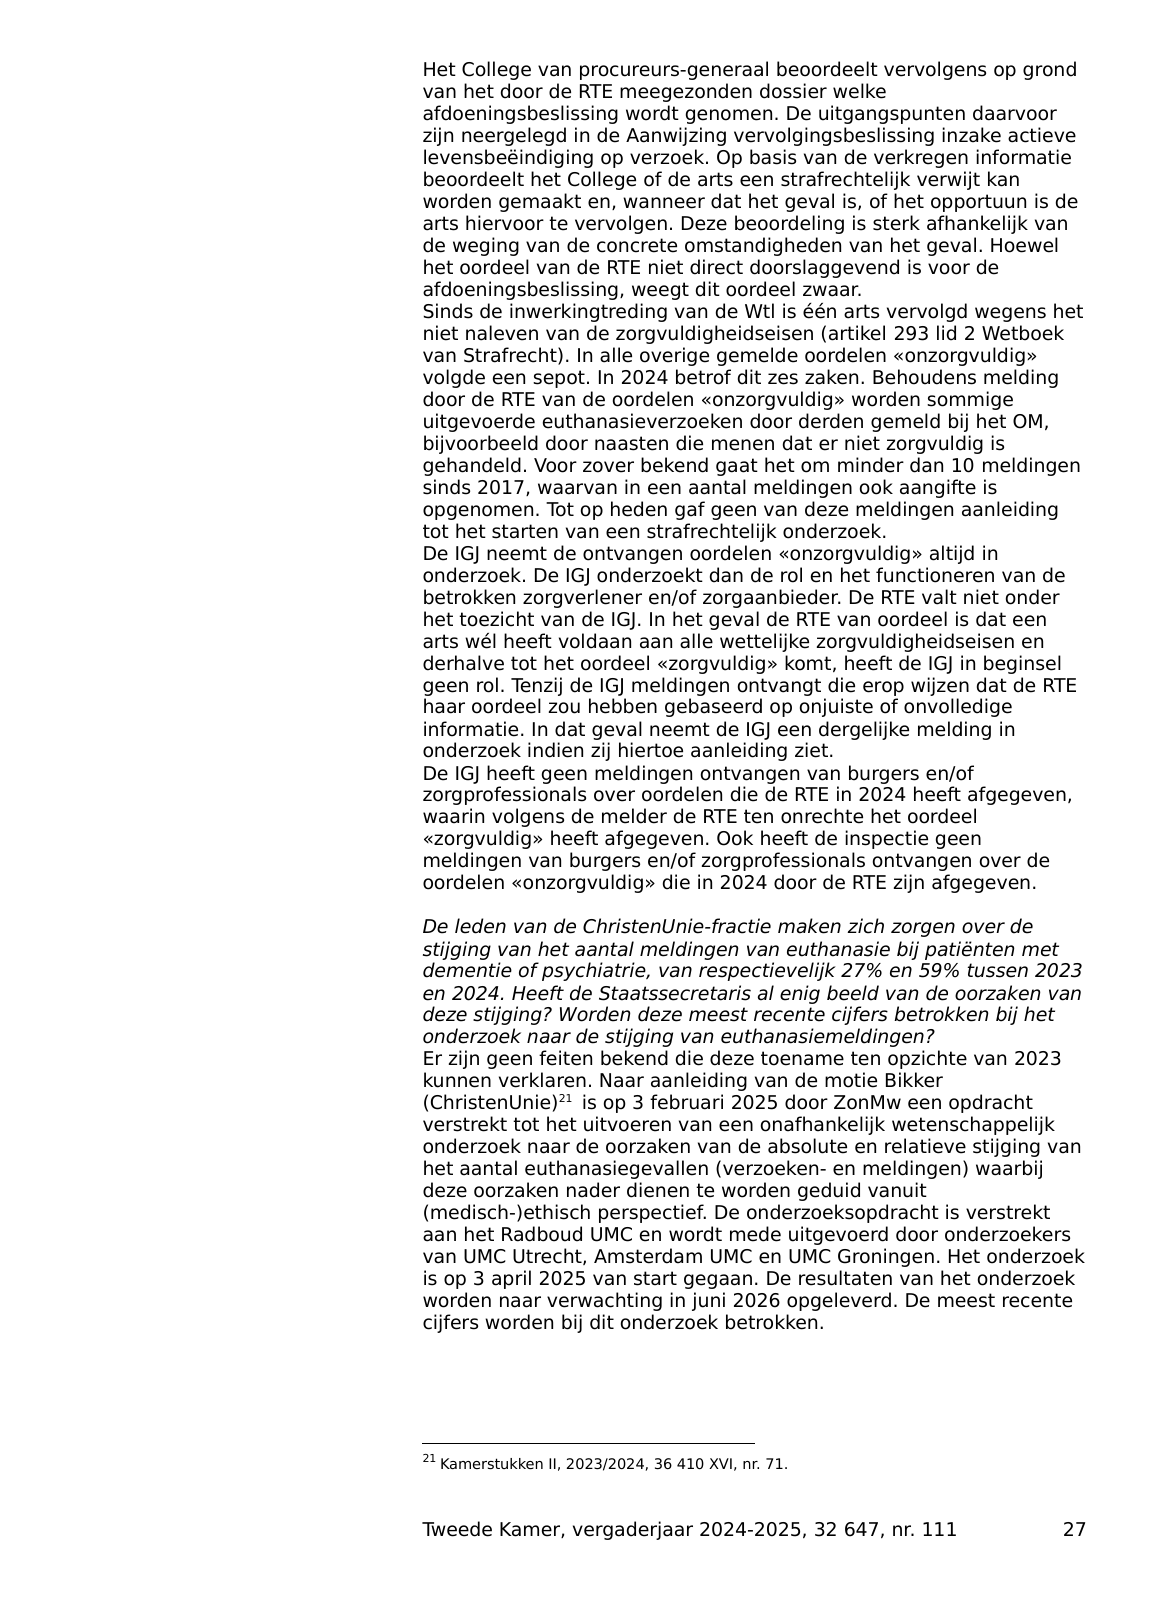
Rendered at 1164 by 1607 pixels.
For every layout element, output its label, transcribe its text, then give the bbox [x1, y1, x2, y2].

text Er zijn geen feiten bekend die deze toename ten opzichte van 2023 kunnen verklaren. Naar aanleiding van de motie Bikker (ChristenUnie) is op 3 februari 2025 door ZonMw een opdracht verstrekt tot het uitvoeren van een onafhankelijk wetenschappelijk onderzoek naar de oorzaken van de absolute en relatieve stijging van het aantal euthanasiegevallen (verzoeken- en meldingen) waarbij deze oorzaken nader dienen te worden geduid vanuit (medisch-)ethisch perspectief. De onderzoeksopdracht is verstrekt aan het Radboud UMC en wordt mede uitgevoerd door onderzoekers van UMC Utrecht, Amsterdam UMC en UMC Groningen. Het onderzoek is op 3 april 2025 van start gegaan. De resultaten van het onderzoek worden naar verwachting in juni 2026 opgeleverd. De meest recente cijfers worden bij dit onderzoek betrokken. [422, 1048, 1087, 1334]
text De leden van de ChristenUnie-fractie maken zich zorgen over de stijging van het aantal meldingen van euthanasie bij patiënten met dementie of psychiatrie, van respectievelijk 27% en 59% tussen 2023 en 2024. Heeft de Staatssecretaris al enig beeld van de oorzaken van deze stijging? Worden deze meest recente cijfers betrokken bij het onderzoek naar de stijging van euthanasiemeldingen? [422, 916, 1087, 1048]
text Het College van procureurs-generaal beoordeelt vervolgens op grond van het door de RTE meegezonden dossier welke afdoeningsbeslissing wordt genomen. De uitgangspunten daarvoor zijn neergelegd in de Aanwijzing vervolgingsbeslissing inzake actieve levensbeëindiging op verzoek. Op basis van de verkregen informatie beoordeelt het College of de arts een strafrechtelijk verwijt kan worden gemaakt en, wanneer dat het geval is, of het opportuun is de arts hiervoor te vervolgen. Deze beoordeling is sterk afhankelijk van de weging van de concrete omstandigheden van het geval. Hoewel het oordeel van de RTE niet direct doorslaggevend is voor de afdoeningsbeslissing, weegt dit oordeel zwaar. [422, 59, 1087, 301]
text Sinds de inwerkingtreding van de Wtl is één arts vervolgd wegens het niet naleven van de zorgvuldigheidseisen (artikel 293 lid 2 Wetboek van Strafrecht). In alle overige gemelde oordelen «onzorgvuldig» volgde een sepot. In 2024 betrof dit zes zaken. Behoudens melding door de RTE van de oordelen «onzorgvuldig» worden sommige uitgevoerde euthanasieverzoeken door derden gemeld bij het OM, bijvoorbeeld door naasten die menen dat er niet zorgvuldig is gehandeld. Voor zover bekend gaat het om minder dan 10 meldingen sinds 2017, waarvan in een aantal meldingen ook aangifte is opgenomen. Tot op heden gaf geen van deze meldingen aanleiding tot het starten van een strafrechtelijk onderzoek. [422, 301, 1087, 543]
text Kamerstukken II, 2023/2024, 36 410 XVI, nr. 71. [422, 1452, 1087, 1474]
text De IGJ heeft geen meldingen ontvangen van burgers en/of zorgprofessionals over oordelen die de RTE in 2024 heeft afgegeven, waarin volgens de melder de RTE ten onrechte het oordeel «zorgvuldig» heeft afgegeven. Ook heeft de inspectie geen meldingen van burgers en/of zorgprofessionals ontvangen over de oordelen «onzorgvuldig» die in 2024 door de RTE zijn afgegeven. [422, 762, 1087, 894]
text De IGJ neemt de ontvangen oordelen «onzorgvuldig» altijd in onderzoek. De IGJ onderzoekt dan de rol en het functioneren van de betrokken zorgverlener en/of zorgaanbieder. De RTE valt niet onder het toezicht van de IGJ. In het geval de RTE van oordeel is dat een arts wél heeft voldaan aan alle wettelijke zorgvuldigheidseisen en derhalve tot het oordeel «zorgvuldig» komt, heeft de IGJ in beginsel geen rol. Tenzij de IGJ meldingen ontvangt die erop wijzen dat de RTE haar oordeel zou hebben gebaseerd op onjuiste of onvolledige informatie. In dat geval neemt de IGJ een dergelijke melding in onderzoek indien zij hiertoe aanleiding ziet. [422, 543, 1087, 762]
